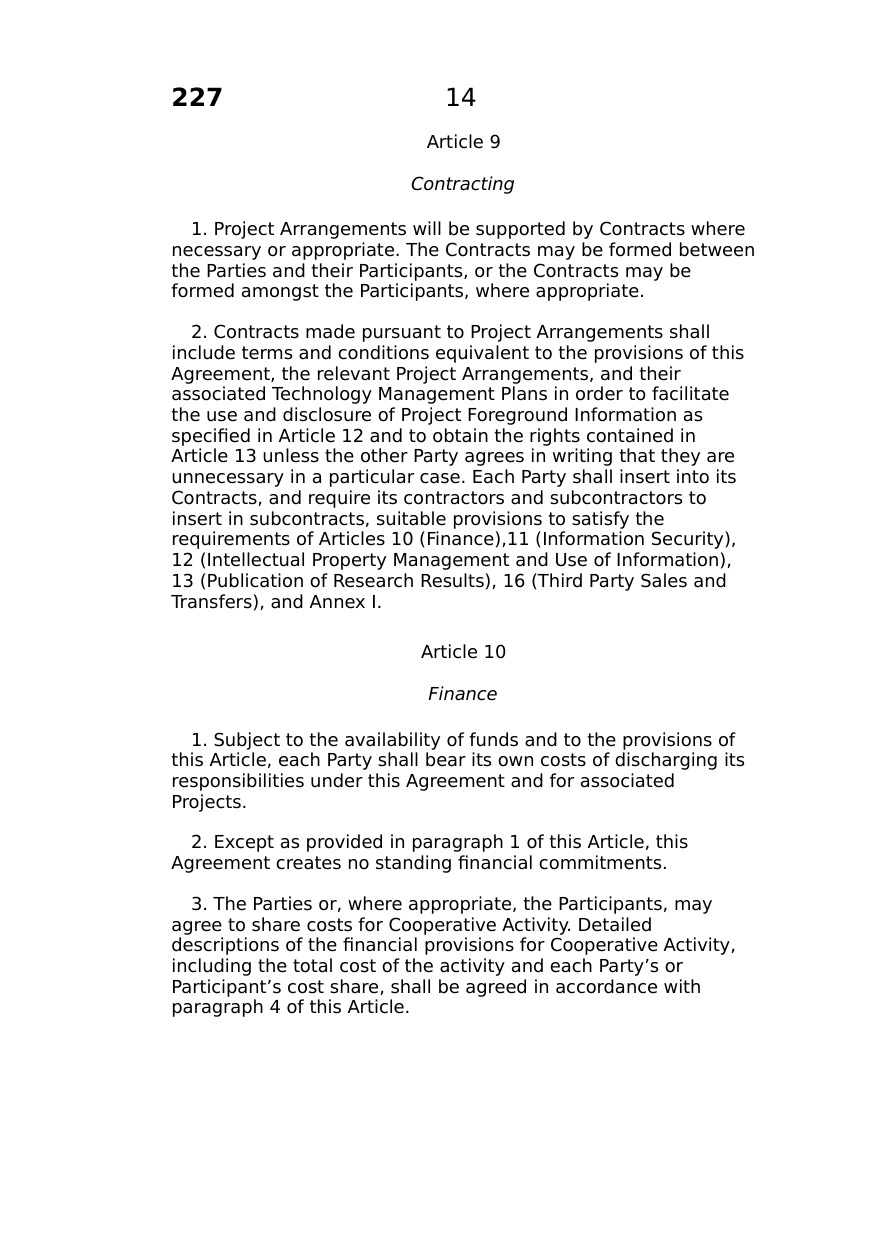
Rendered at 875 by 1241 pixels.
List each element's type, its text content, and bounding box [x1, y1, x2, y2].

subtitle Article 9 Contracting [171, 132, 756, 194]
text 3. The Parties or, where appropriate, the Participants, may agree to share costs for Cooperative Activity. Detailed descriptions of the financial provisions for Cooperative Activity, including the total cost of the activity and each Party’s or Participant’s cost share, shall be agreed in accordance with paragraph 4 of this Article. [171, 894, 756, 1018]
text 1. Subject to the availability of funds and to the provisions of this Article, each Party shall bear its own costs of discharging its responsibilities under this Agreement and for associated Projects. [171, 729, 756, 812]
text 2. Except as provided in paragraph 1 of this Article, this Agreement creates no standing financial commitments. [171, 832, 756, 874]
subtitle Article 10 Finance [171, 642, 756, 704]
text 1. Project Arrangements will be supported by Contracts where necessary or appropriate. The Contracts may be formed between the Parties and their Participants, or the Contracts may be formed amongst the Participants, where appropriate. [171, 219, 756, 302]
text 2. Contracts made pursuant to Project Arrangements shall include terms and conditions equivalent to the provisions of this Agreement, the relevant Project Arrangements, and their associated Technology Management Plans in order to facilitate the use and disclosure of Project Foreground Information as specified in Article 12 and to obtain the rights contained in Article 13 unless the other Party agrees in writing that they are unnecessary in a particular case. Each Party shall insert into its Contracts, and require its contractors and subcontractors to insert in subcontracts, suitable provisions to satisfy the requirements of Articles 10 (Finance),11 (Information Security), 12 (Intellectual Property Management and Use of Information), 13 (Publication of Research Results), 16 (Third Party Sales and Transfers), and Annex I. [171, 322, 756, 612]
